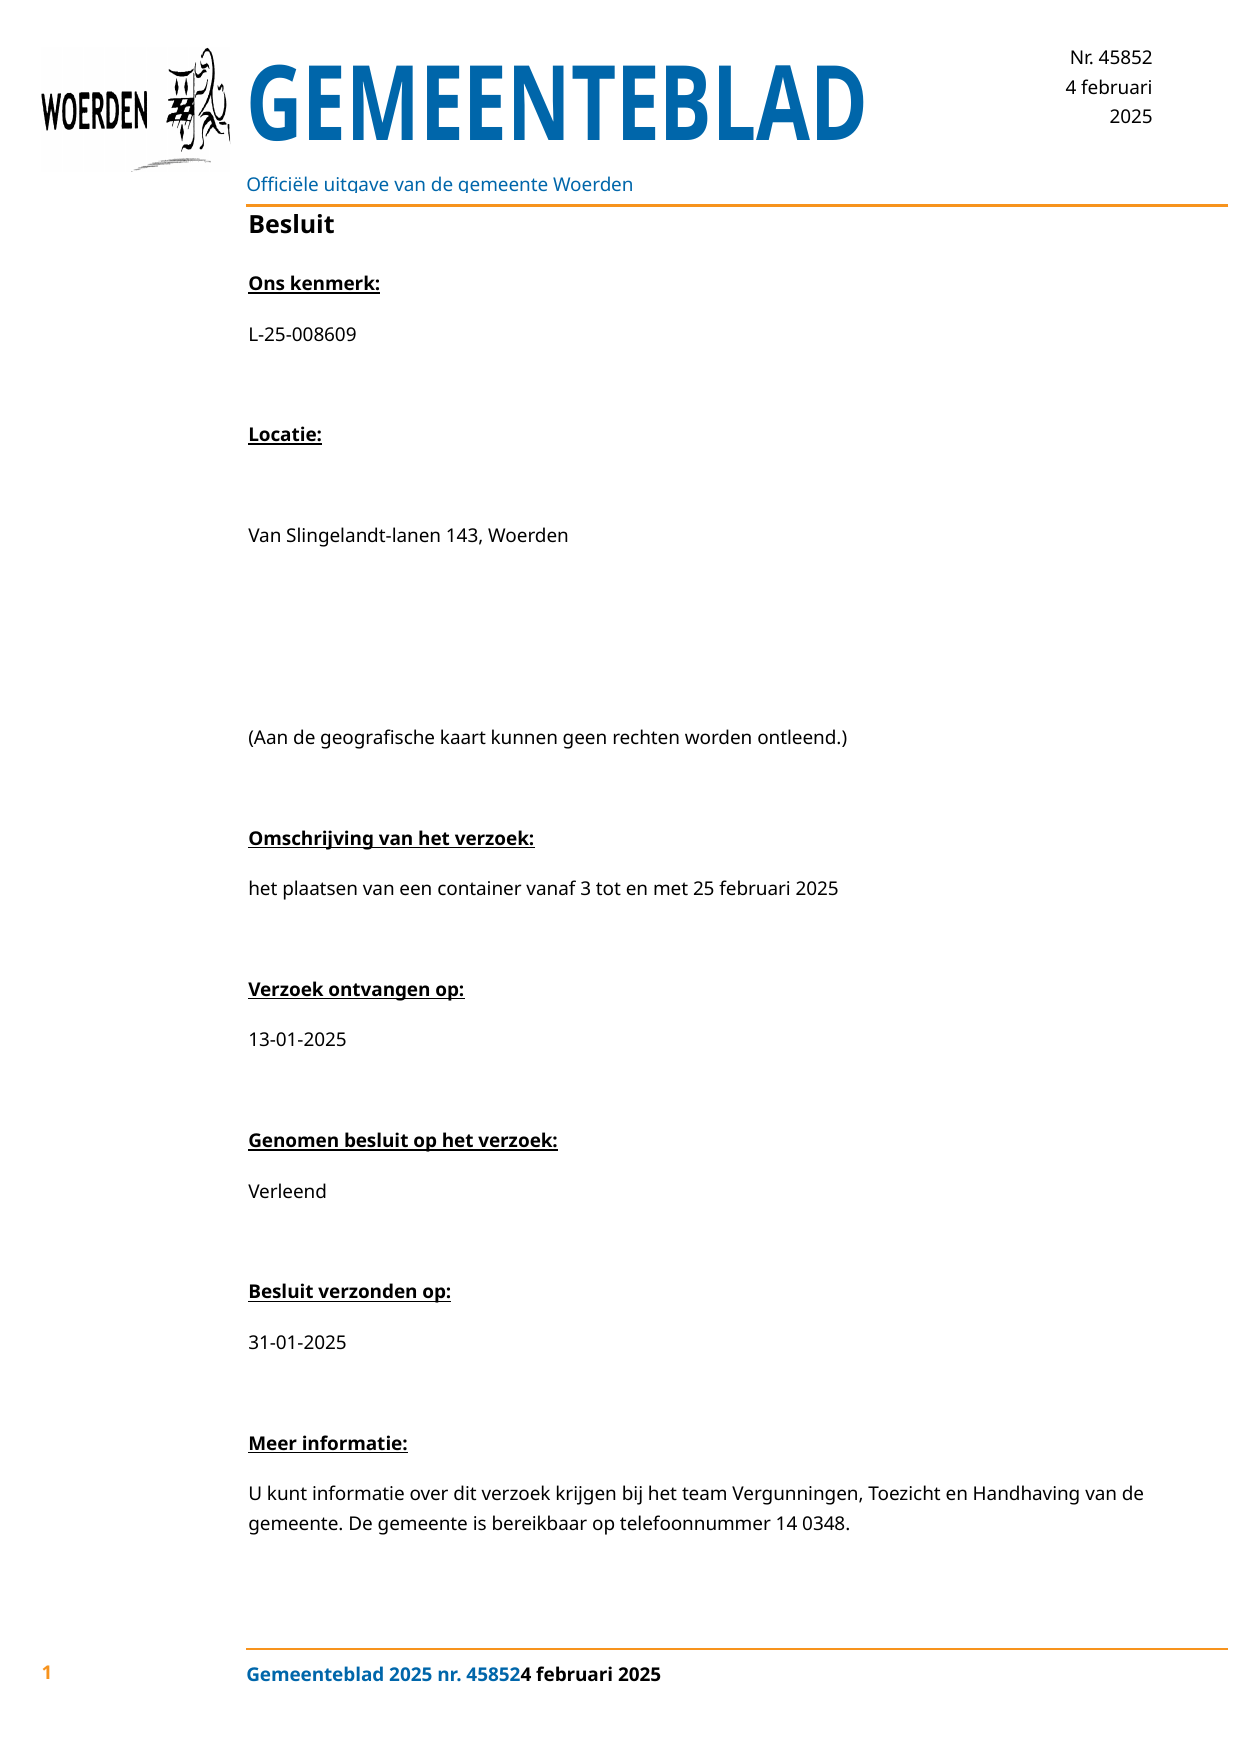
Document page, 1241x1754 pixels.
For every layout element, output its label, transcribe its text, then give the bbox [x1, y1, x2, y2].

text Verzoek ontvangen op: [248, 976, 1152, 1002]
text Meer informatie: [248, 1430, 1152, 1456]
text 31-01-2025 [248, 1329, 1152, 1355]
text Besluit [248, 207, 1152, 241]
text L-25-008609 [248, 321, 1152, 346]
text Genomen besluit op het verzoek: [248, 1127, 1152, 1153]
text Verleend [248, 1178, 1152, 1203]
text (Aan de geografische kaart kunnen geen rechten worden ontleend.) [248, 724, 1152, 750]
text 13-01-2025 [248, 1027, 1152, 1052]
text Van Slingelandt-lanen 143, Woerden [248, 522, 1152, 548]
text het plaatsen van een container vanaf 3 tot en met 25 februari 2025 [248, 875, 1152, 901]
text Ons kenmerk: [248, 270, 1152, 296]
picture [41, 47, 231, 172]
text Locatie: [248, 422, 1152, 447]
text Omschrijving van het verzoek: [248, 825, 1152, 851]
text U kunt informatie over dit verzoek krijgen bij het team Vergunningen, Toezicht en Handhaving van de gemeente. De gemeente is bereikbaar op telefoonnummer 14 0348. [248, 1480, 1152, 1536]
text Besluit verzonden op: [248, 1279, 1152, 1304]
